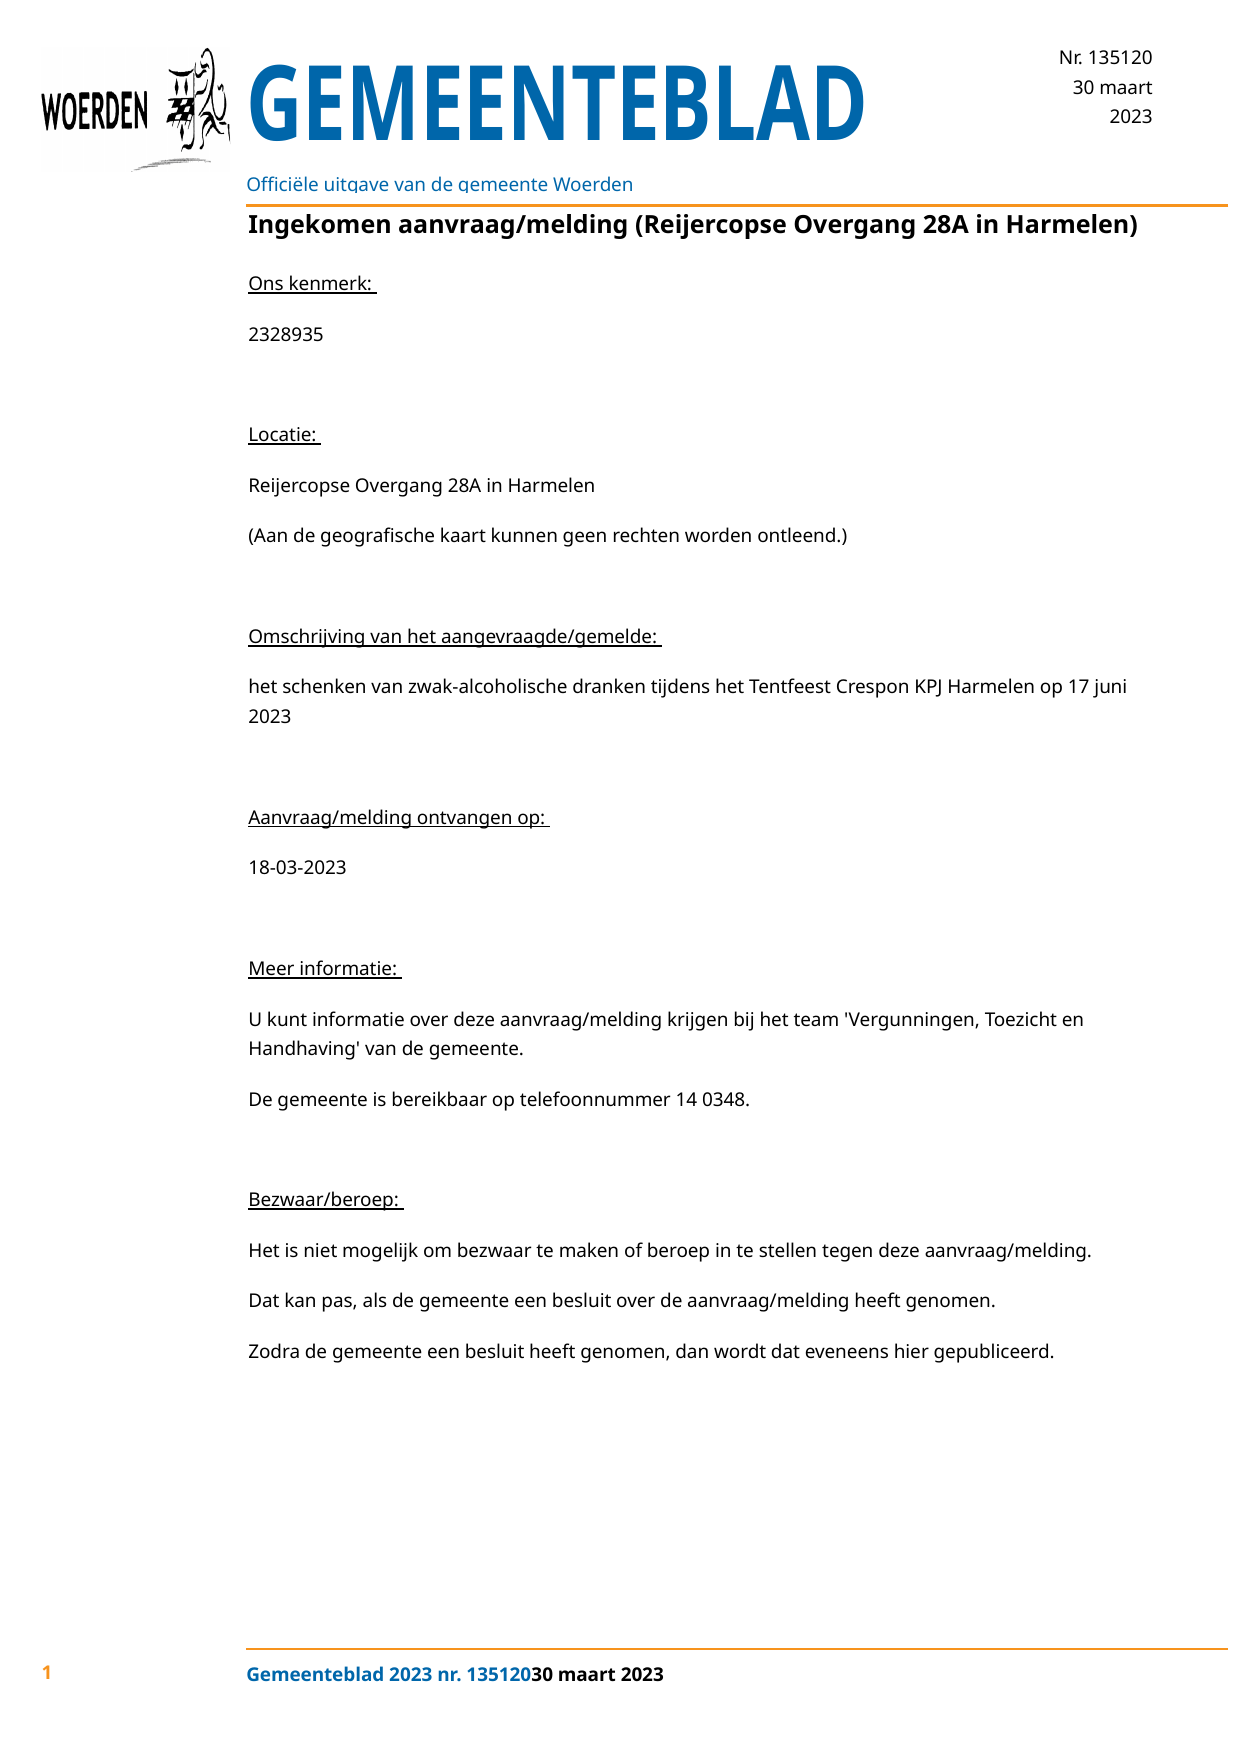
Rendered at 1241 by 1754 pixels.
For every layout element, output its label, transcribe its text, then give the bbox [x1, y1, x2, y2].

text De gemeente is bereikbaar op telefoonnummer 14 0348. [248, 1086, 1152, 1111]
text Ons kenmerk: [248, 270, 1152, 296]
picture [41, 47, 231, 172]
text Dat kan pas, als de gemeente een besluit over de aanvraag/melding heeft genomen. [248, 1287, 1152, 1313]
text Het is niet mogelijk om bezwaar te maken of beroep in te stellen tegen deze aanvraag/melding. [248, 1237, 1152, 1263]
text Reijercopse Overgang 28A in Harmelen [248, 472, 1152, 498]
text het schenken van zwak-alcoholische dranken tijdens het Tentfeest Crespon KPJ Harmelen op 17 juni 2023 [248, 674, 1152, 729]
text (Aan de geografische kaart kunnen geen rechten worden ontleend.) [248, 522, 1152, 548]
text 18-03-2023 [248, 854, 1152, 880]
text Ingekomen aanvraag/melding (Reijercopse Overgang 28A in Harmelen) [248, 207, 1152, 241]
text 2328935 [248, 321, 1152, 346]
text Locatie: [248, 422, 1152, 447]
text Omschrijving van het aangevraagde/gemelde: [248, 623, 1152, 649]
text U kunt informatie over deze aanvraag/melding krijgen bij het team 'Vergunningen, Toezicht en Handhaving' van de gemeente. [248, 1006, 1152, 1061]
text Meer informatie: [248, 955, 1152, 981]
text Aanvraag/melding ontvangen op: [248, 804, 1152, 830]
text Bezwaar/beroep: [248, 1187, 1152, 1212]
text Zodra de gemeente een besluit heeft genomen, dan wordt dat eveneens hier gepubliceerd. [248, 1338, 1152, 1363]
